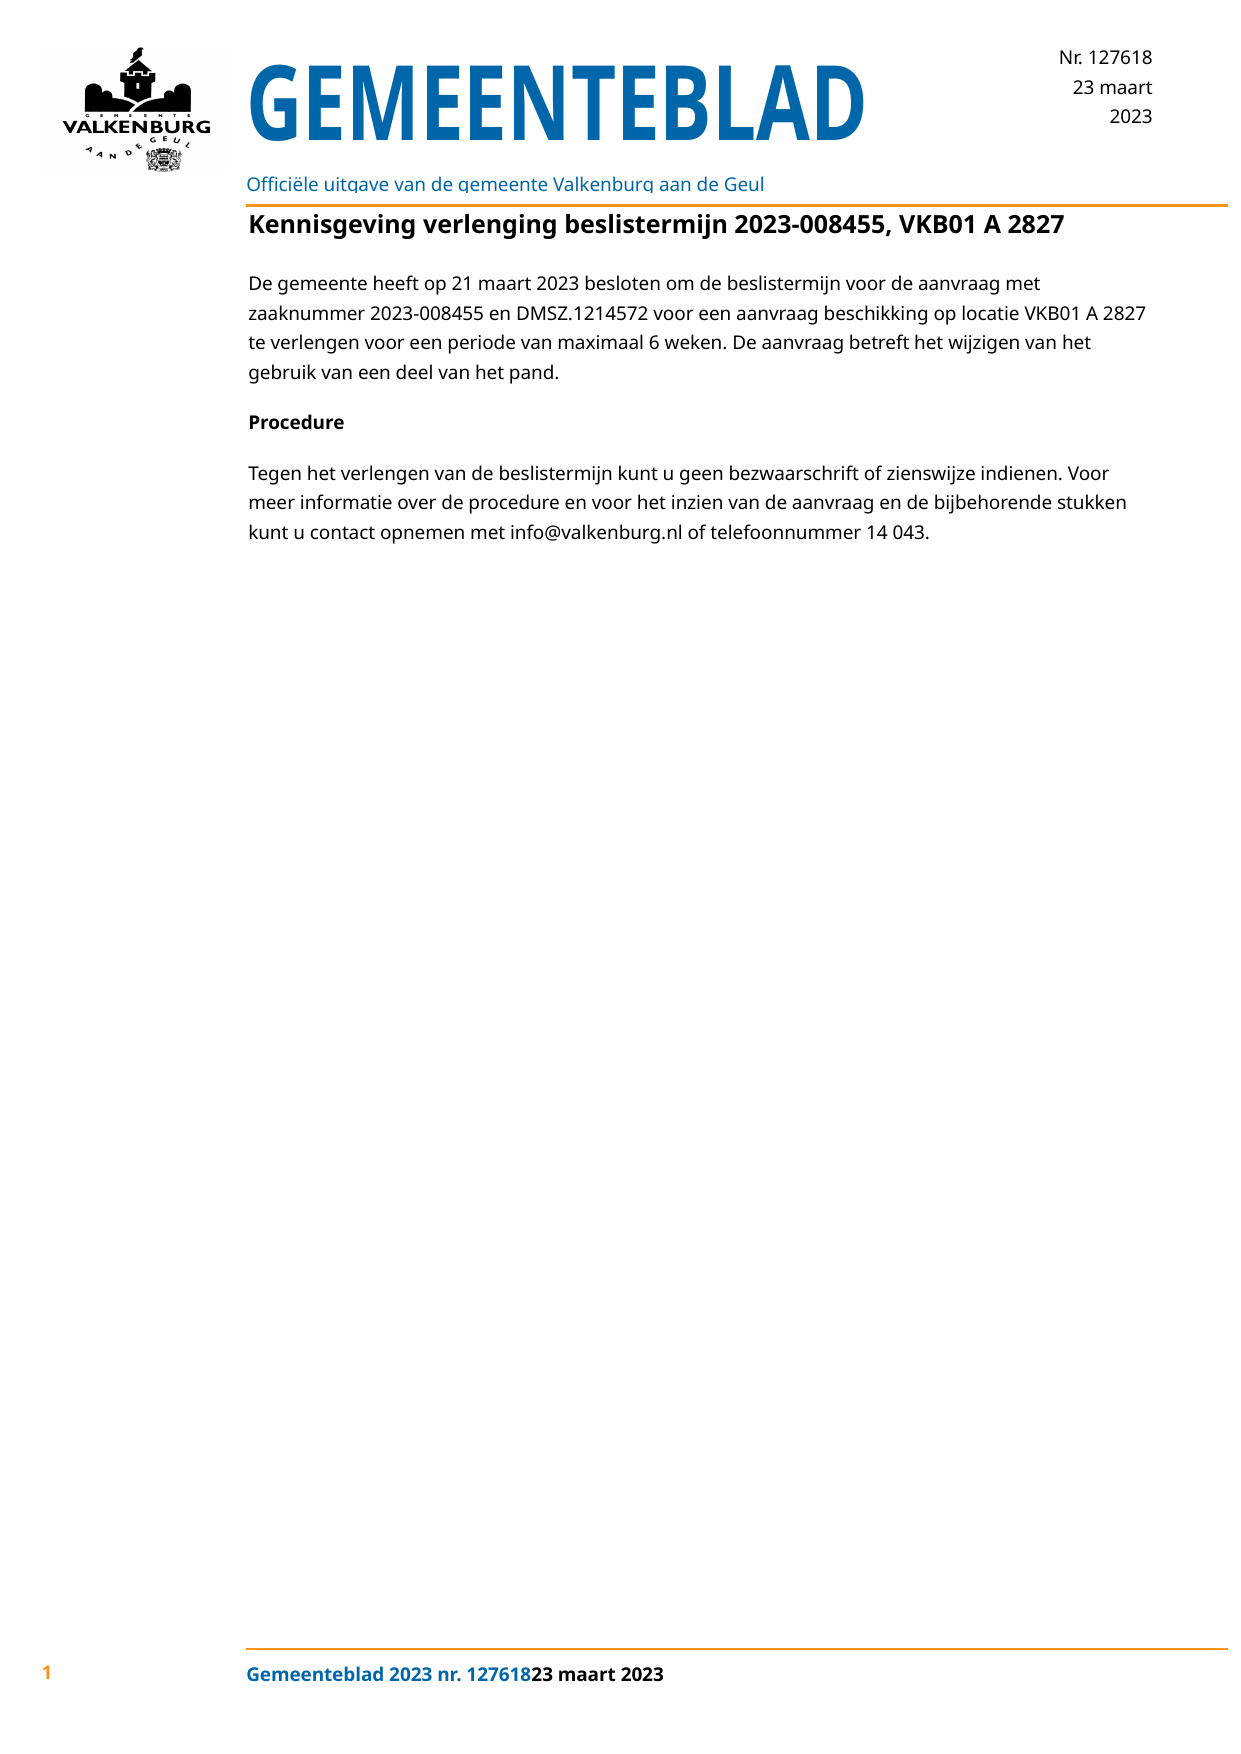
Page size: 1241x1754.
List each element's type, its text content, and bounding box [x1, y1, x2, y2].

text Tegen het verlengen van de beslistermijn kunt u geen bezwaarschrift of zienswijze indienen. Voor meer informatie over de procedure en voor het inzien van de aanvraag en de bijbehorende stukken kunt u contact opnemen met info@valkenburg.nl of telefoonnummer 14 043. [248, 460, 1152, 545]
picture [41, 47, 231, 172]
text De gemeente heeft op 21 maart 2023 besloten om de beslistermijn voor de aanvraag met zaaknummer 2023-008455 en DMSZ.1214572 voor een aanvraag beschikking op locatie VKB01 A 2827 te verlengen voor een periode van maximaal 6 weken. De aanvraag betreft het wijzigen van het gebruik van een deel van het pand. [248, 270, 1152, 385]
text Kennisgeving verlenging beslistermijn 2023-008455, VKB01 A 2827 [248, 207, 1152, 241]
text Procedure [248, 409, 1152, 435]
